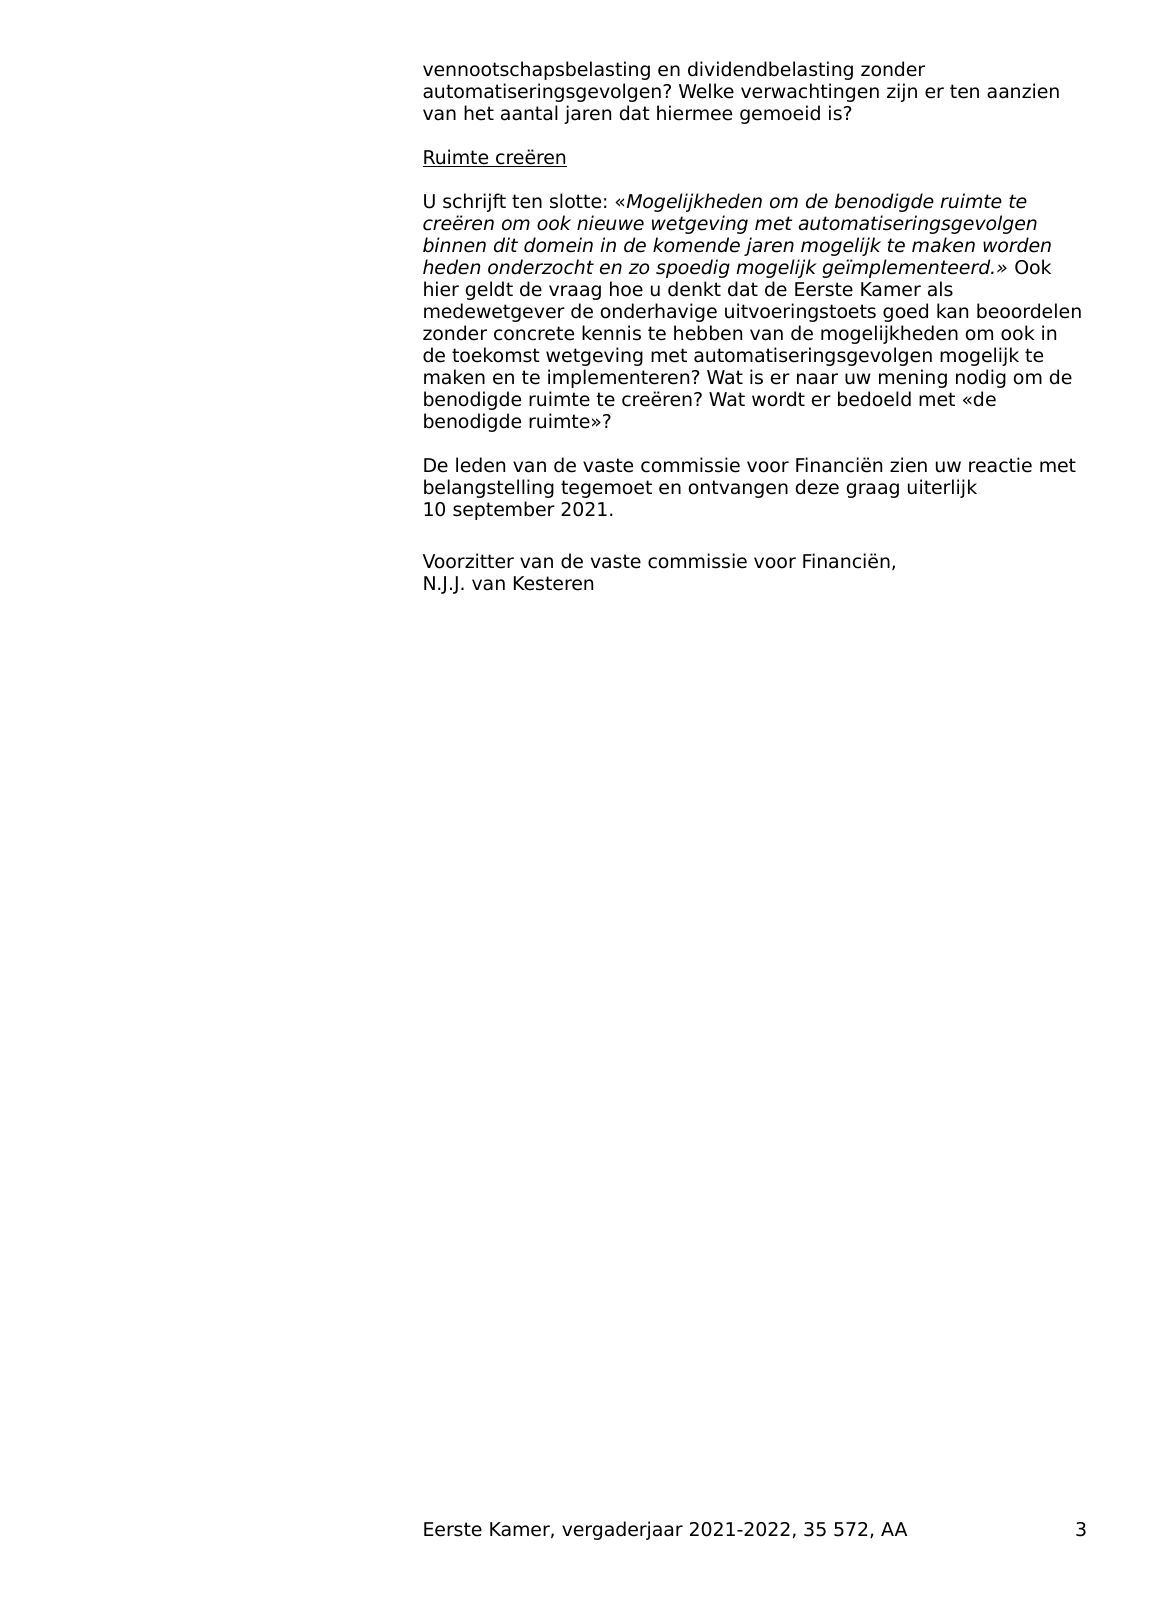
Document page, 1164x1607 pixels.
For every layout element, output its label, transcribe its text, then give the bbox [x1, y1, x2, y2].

text Voorzitter van de vaste commissie voor Financiën, N.J.J. van Kesteren [422, 551, 1087, 595]
text De leden van de vaste commissie voor Financiën zien uw reactie met belangstelling tegemoet en ontvangen deze graag uiterlijk 10 september 2021. [422, 455, 1087, 521]
text vennootschapsbelasting en dividendbelasting zonder automatiseringsgevolgen? Welke verwachtingen zijn er ten aanzien van het aantal jaren dat hiermee gemoeid is? [422, 59, 1087, 125]
text U schrijft ten slotte: «Mogelijkheden om de benodigde ruimte te creëren om ook nieuwe wetgeving met automatiseringsgevolgen binnen dit domein in de komende jaren mogelijk te maken worden heden onderzocht en zo spoedig mogelijk geïmplementeerd.» Ook hier geldt de vraag hoe u denkt dat de Eerste Kamer als medewetgever de onderhavige uitvoeringstoets goed kan beoordelen zonder concrete kennis te hebben van de mogelijkheden om ook in de toekomst wetgeving met automatiseringsgevolgen mogelijk te maken en te implementeren? Wat is er naar uw mening nodig om de benodigde ruimte te creëren? Wat wordt er bedoeld met «de benodigde ruimte»? [422, 191, 1087, 433]
subtitle Ruimte creëren [422, 147, 1087, 169]
